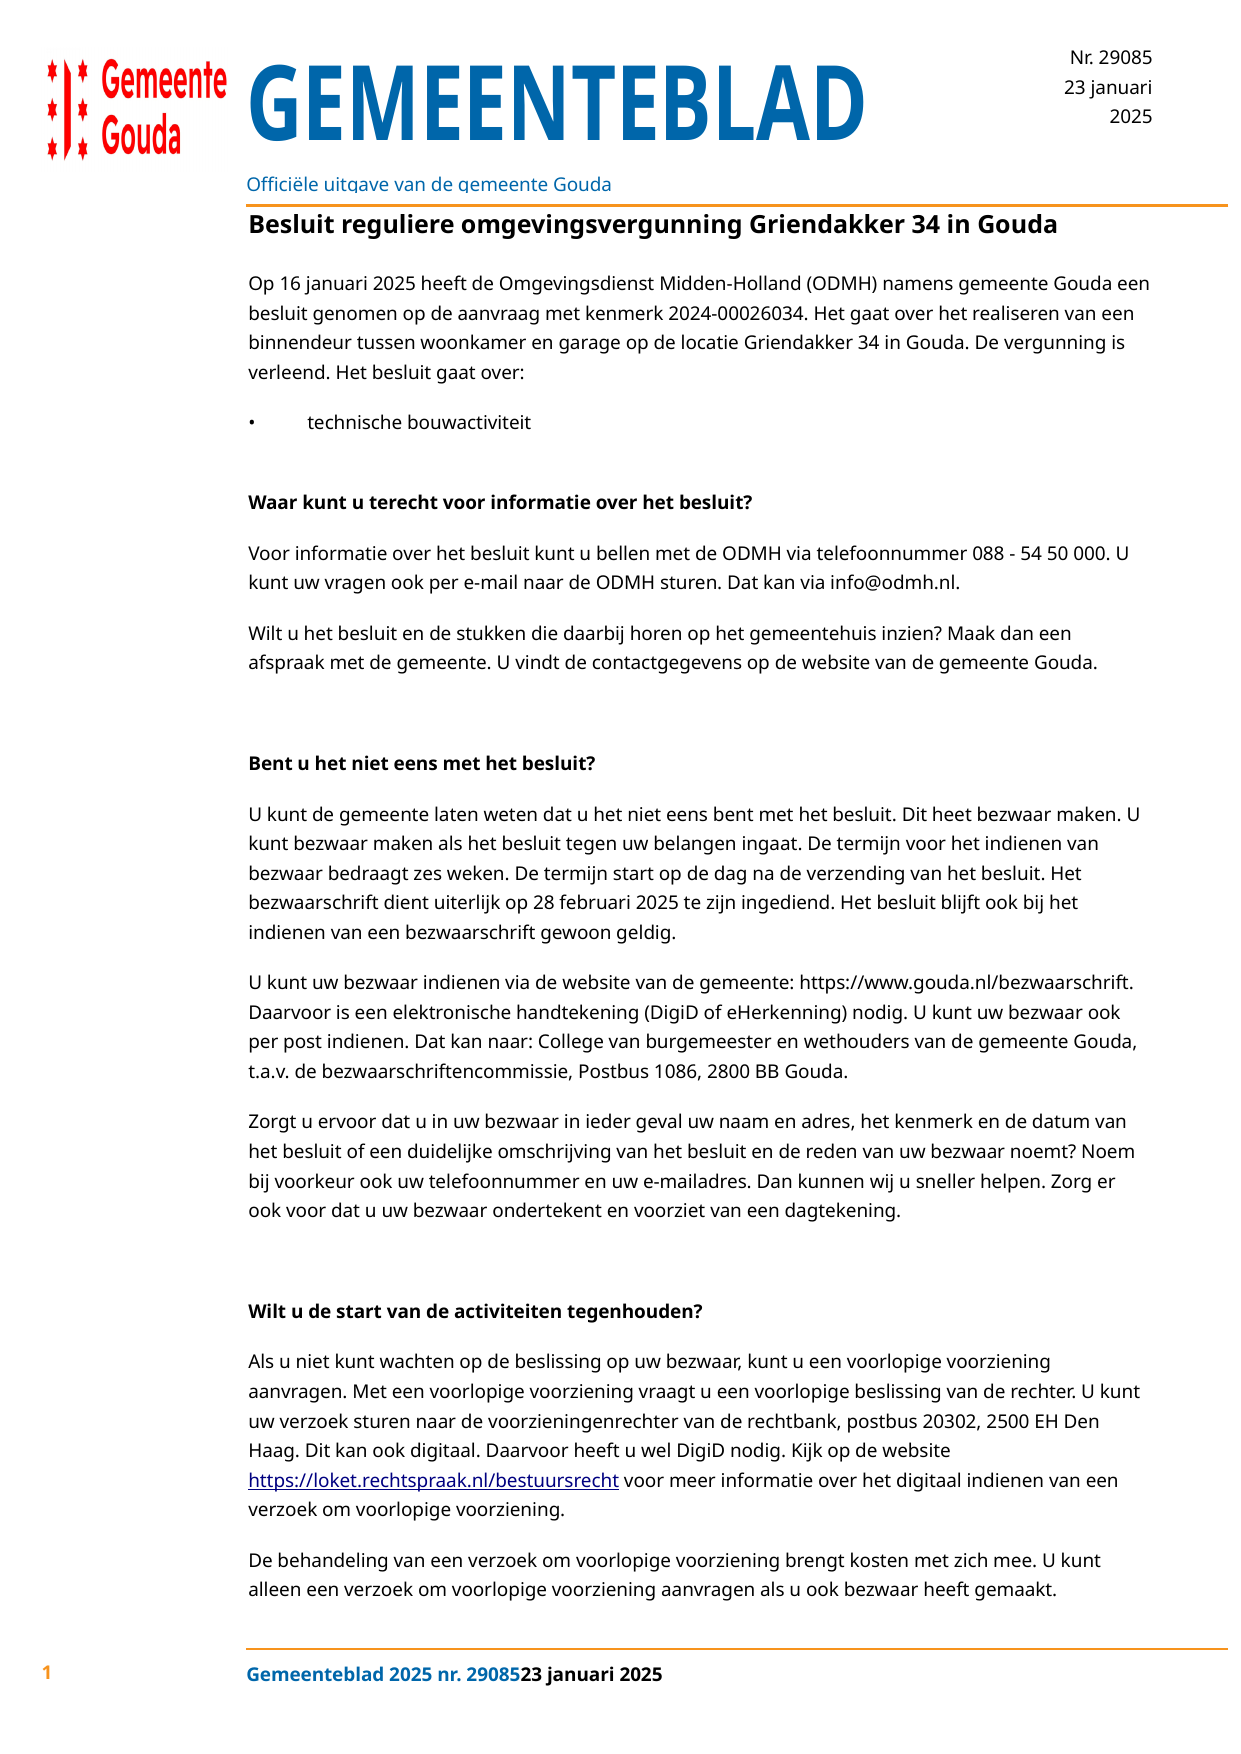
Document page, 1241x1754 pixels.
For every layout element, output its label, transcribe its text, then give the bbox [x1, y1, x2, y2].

text Bent u het niet eens met het besluit? [248, 750, 1152, 776]
text Zorgt u ervoor dat u in uw bezwaar in ieder geval uw naam en adres, het kenmerk en de datum van het besluit of een duidelijke omschrijving van het besluit en de reden van uw bezwaar noemt? Noem bij voorkeur ook uw telefoonnummer en uw e-mailadres. Dan kunnen wij u sneller helpen. Zorg er ook voor dat u uw bezwaar ondertekent en voorziet van een dagtekening. [248, 1109, 1152, 1223]
text Waar kunt u terecht voor informatie over het besluit? [248, 489, 1152, 515]
text Besluit reguliere omgevingsvergunning Griendakker 34 in Gouda [248, 207, 1152, 241]
text Wilt u de start van de activiteiten tegenhouden? [248, 1298, 1152, 1324]
text Wilt u het besluit en de stukken die daarbij horen op het gemeentehuis inzien? Maak dan een afspraak met de gemeente. U vindt de contactgegevens op de website van de gemeente Gouda. [248, 620, 1152, 675]
text U kunt uw bezwaar indienen via de website van de gemeente: https://www.gouda.nl/bezwaarschrift. Daarvoor is een elektronische handtekening (DigiD of eHerkenning) nodig. U kunt uw bezwaar ook per post indienen. Dat kan naar: College van burgemeester en wethouders van de gemeente Gouda, t.a.v. de bezwaarschriftencommissie, Postbus 1086, 2800 BB Gouda. [248, 969, 1152, 1084]
text Op 16 januari 2025 heeft de Omgevingsdienst Midden-Holland (ODMH) namens gemeente Gouda een besluit genomen op de aanvraag met kenmerk 2024-00026034. Het gaat over het realiseren van een binnendeur tussen woonkamer en garage op de locatie Griendakker 34 in Gouda. De vergunning is verleend. Het besluit gaat over: [248, 270, 1152, 385]
text De behandeling van een verzoek om voorlopige voorziening brengt kosten met zich mee. U kunt alleen een verzoek om voorlopige voorziening aanvragen als u ook bezwaar heeft gemaakt. [248, 1547, 1152, 1602]
picture [41, 47, 231, 172]
list technische bouwactiviteit [248, 409, 1152, 435]
text Voor informatie over het besluit kunt u bellen met de ODMH via telefoonnummer 088 - 54 50 000. U kunt uw vragen ook per e-mail naar de ODMH sturen. Dat kan via info@odmh.nl. [248, 540, 1152, 595]
text Als u niet kunt wachten op de beslissing op uw bezwaar, kunt u een voorlopige voorziening aanvragen. Met een voorlopige voorziening vraagt u een voorlopige beslissing van de rechter. U kunt uw verzoek sturen naar de voorzieningenrechter van de rechtbank, postbus 20302, 2500 EH Den Haag. Dit kan ook digitaal. Daarvoor heeft u wel DigiD nodig. Kijk op de website https://loket.rechtspraak.nl/bestuursrecht voor meer informatie over het digitaal indienen van een verzoek om voorlopige voorziening. [248, 1349, 1152, 1522]
text U kunt de gemeente laten weten dat u het niet eens bent met het besluit. Dit heet bezwaar maken. U kunt bezwaar maken als het besluit tegen uw belangen ingaat. De termijn voor het indienen van bezwaar bedraagt zes weken. De termijn start op de dag na de verzending van het besluit. Het bezwaarschrift dient uiterlijk op 28 februari 2025 te zijn ingediend. Het besluit blijft ook bij het indienen van een bezwaarschrift gewoon geldig. [248, 801, 1152, 945]
